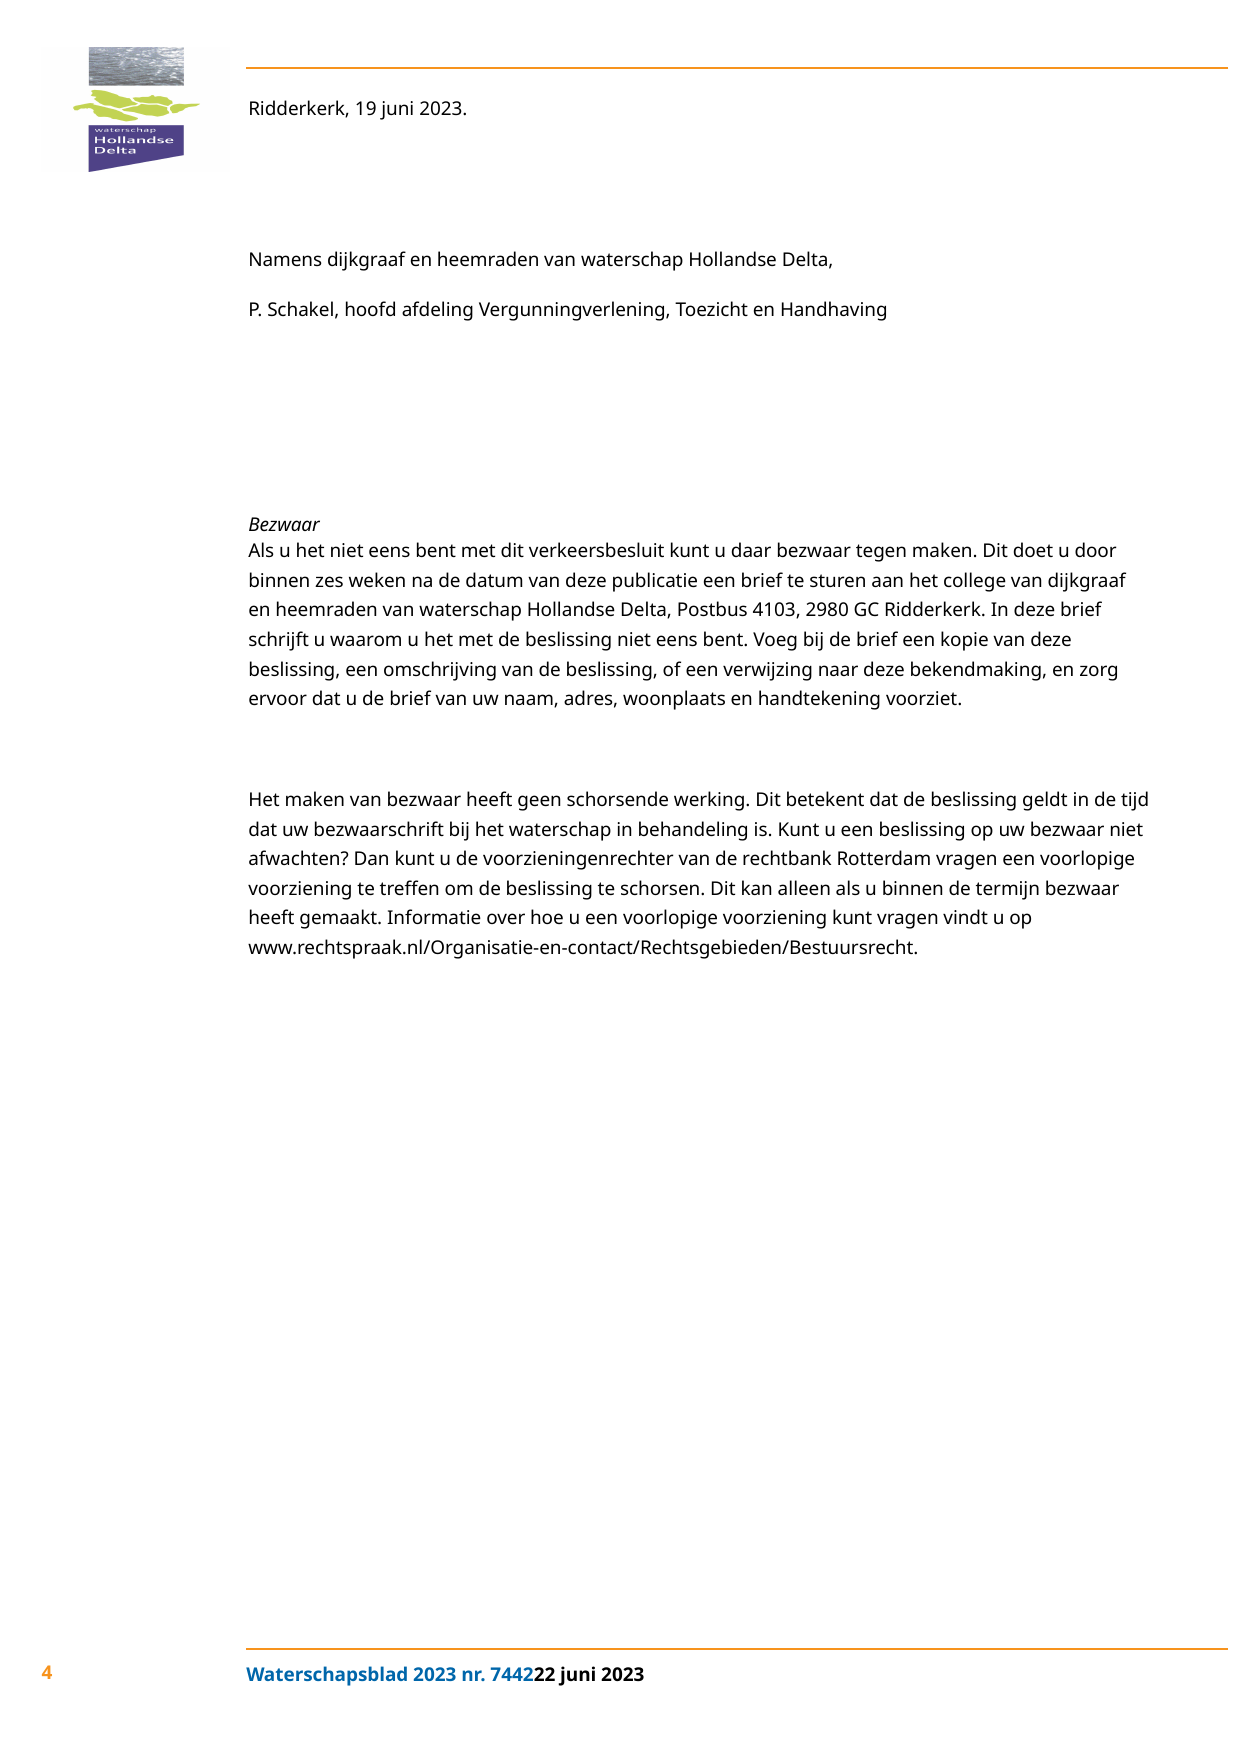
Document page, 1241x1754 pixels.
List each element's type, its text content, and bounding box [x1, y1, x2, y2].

text Ridderkerk, 19 juni 2023. [248, 95, 1152, 121]
text Het maken van bezwaar heeft geen schorsende werking. Dit betekent dat de beslissing geldt in de tijd dat uw bezwaarschrift bij het waterschap in behandeling is. Kunt u een beslissing op uw bezwaar niet afwachten? Dan kunt u de voorzieningenrechter van de rechtbank Rotterdam vragen een voorlopige voorziening te treffen om de beslissing te schorsen. Dit kan alleen als u binnen de termijn bezwaar heeft gemaakt. Informatie over hoe u een voorlopige voorziening kunt vragen vindt u op www.rechtspraak.nl/Organisatie-en-contact/Rechtsgebieden/Bestuursrecht. [248, 786, 1152, 960]
text Als u het niet eens bent met dit verkeersbesluit kunt u daar bezwaar tegen maken. Dit doet u door binnen zes weken na de datum van deze publicatie een brief te sturen aan het college van dijkgraaf en heemraden van waterschap Hollandse Delta, Postbus 4103, 2980 GC Ridderkerk. In deze brief schrijft u waarom u het met de beslissing niet eens bent. Voeg bij de brief een kopie van deze beslissing, een omschrijving van de beslissing, of een verwijzing naar deze bekendmaking, en zorg ervoor dat u de brief van uw naam, adres, woonplaats en handtekening voorziet. [248, 537, 1152, 711]
text Namens dijkgraaf en heemraden van waterschap Hollandse Delta, [248, 246, 1152, 272]
picture [41, 47, 231, 172]
text P. Schakel, hoofd afdeling Vergunningverlening, Toezicht en Handhaving [248, 296, 1152, 322]
text Bezwaar [248, 512, 1152, 537]
